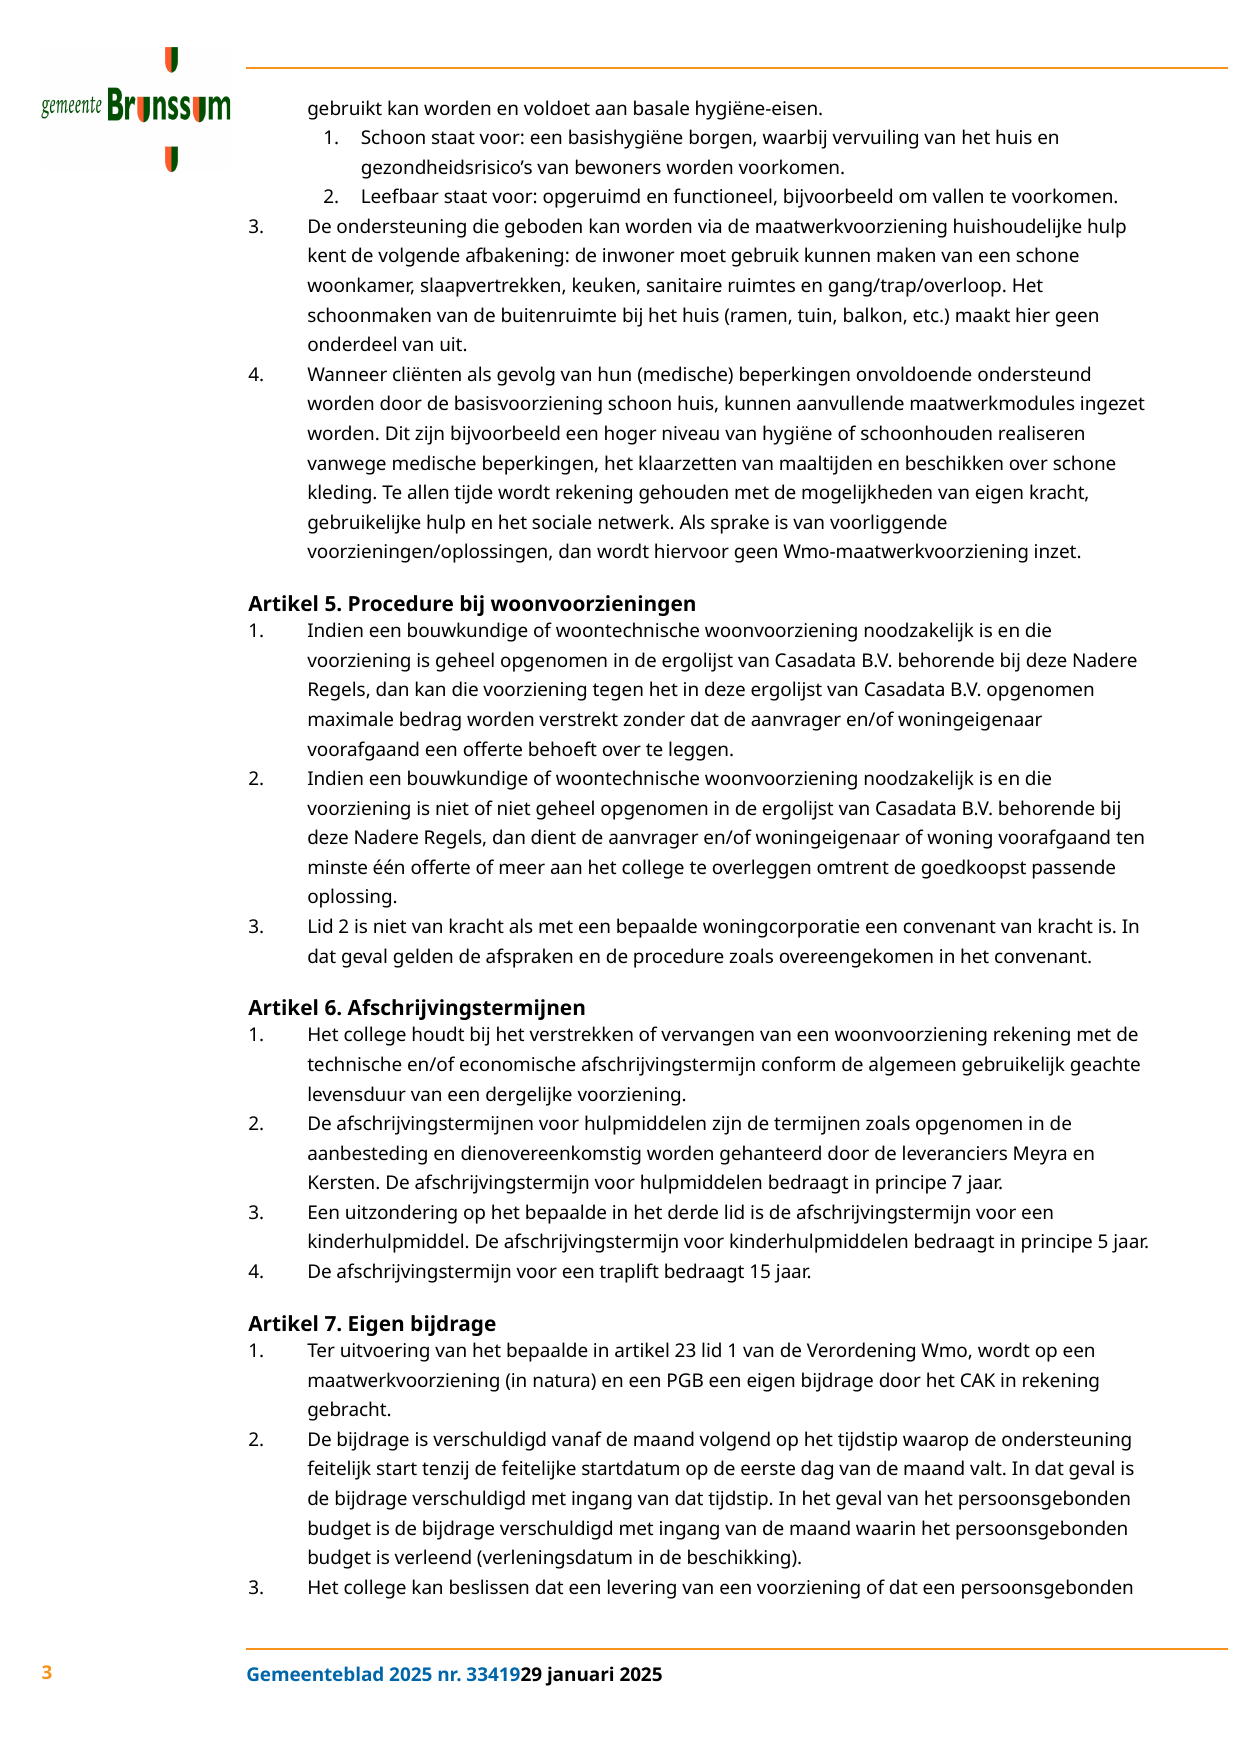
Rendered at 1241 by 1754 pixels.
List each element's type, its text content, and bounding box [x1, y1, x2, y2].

list gebruikt kan worden en voldoet aan basale hygiëne-eisen. [248, 95, 1152, 121]
list Het college kan beslissen dat een levering van een voorziening of dat een persoonsgebonden [248, 1574, 1152, 1599]
list De afschrijvingstermijnen voor hulpmiddelen zijn de termijnen zoals opgenomen in de aanbesteding en dienovereenkomstig worden gehanteerd door de leveranciers Meyra en Kersten. De afschrijvingstermijn voor hulpmiddelen bedraagt in principe 7 jaar. [248, 1110, 1152, 1195]
text Artikel 6. Afschrijvingstermijnen [248, 993, 1152, 1022]
text Artikel 7. Eigen bijdrage [248, 1309, 1152, 1337]
text Artikel 5. Procedure bij woonvoorzieningen [248, 589, 1152, 617]
list Een uitzondering op het bepaalde in het derde lid is de afschrijvingstermijn voor een kinderhulpmiddel. De afschrijvingstermijn voor kinderhulpmiddelen bedraagt in principe 5 jaar. [248, 1199, 1152, 1254]
list Schoon staat voor: een basishygiëne borgen, waarbij vervuiling van het huis en gezondheidsrisico’s van bewoners worden voorkomen. [323, 124, 1152, 180]
list Indien een bouwkundige of woontechnische woonvoorziening noodzakelijk is en die voorziening is geheel opgenomen in de ergolijst van Casadata B.V. behorende bij deze Nadere Regels, dan kan die voorziening tegen het in deze ergolijst van Casadata B.V. opgenomen maximale bedrag worden verstrekt zonder dat de aanvrager en/of woningeigenaar voorafgaand een offerte behoeft over te leggen. [248, 617, 1152, 761]
list Indien een bouwkundige of woontechnische woonvoorziening noodzakelijk is en die voorziening is niet of niet geheel opgenomen in de ergolijst van Casadata B.V. behorende bij deze Nadere Regels, dan dient de aanvrager en/of woningeigenaar of woning voorafgaand ten minste één offerte of meer aan het college te overleggen omtrent de goedkoopst passende oplossing. [248, 765, 1152, 909]
picture [41, 47, 231, 172]
list Lid 2 is niet van kracht als met een bepaalde woningcorporatie een convenant van kracht is. In dat geval gelden de afspraken en de procedure zoals overeengekomen in het convenant. [248, 913, 1152, 968]
list Ter uitvoering van het bepaalde in artikel 23 lid 1 van de Verordening Wmo, wordt op een maatwerkvoorziening (in natura) en een PGB een eigen bijdrage door het CAK in rekening gebracht. [248, 1337, 1152, 1422]
list Leefbaar staat voor: opgeruimd en functioneel, bijvoorbeeld om vallen te voorkomen. [323, 183, 1152, 209]
list De ondersteuning die geboden kan worden via de maatwerkvoorziening huishoudelijke hulp kent de volgende afbakening: de inwoner moet gebruik kunnen maken van een schone woonkamer, slaapvertrekken, keuken, sanitaire ruimtes en gang/trap/overloop. Het schoonmaken van de buitenruimte bij het huis (ramen, tuin, balkon, etc.) maakt hier geen onderdeel van uit. [248, 213, 1152, 357]
list Wanneer cliënten als gevolg van hun (medische) beperkingen onvoldoende ondersteund worden door de basisvoorziening schoon huis, kunnen aanvullende maatwerkmodules ingezet worden. Dit zijn bijvoorbeeld een hoger niveau van hygiëne of schoonhouden realiseren vanwege medische beperkingen, het klaarzetten van maaltijden en beschikken over schone kleding. Te allen tijde wordt rekening gehouden met de mogelijkheden van eigen kracht, gebruikelijke hulp en het sociale netwerk. Als sprake is van voorliggende voorzieningen/oplossingen, dan wordt hiervoor geen Wmo-maatwerkvoorziening inzet. [248, 361, 1152, 564]
list Het college houdt bij het verstrekken of vervangen van een woonvoorziening rekening met de technische en/of economische afschrijvingstermijn conform de algemeen gebruikelijk geachte levensduur van een dergelijke voorziening. [248, 1022, 1152, 1107]
list De bijdrage is verschuldigd vanaf de maand volgend op het tijdstip waarop de ondersteuning feitelijk start tenzij de feitelijke startdatum op de eerste dag van de maand valt. In dat geval is de bijdrage verschuldigd met ingang van dat tijdstip. In het geval van het persoonsgebonden budget is de bijdrage verschuldigd met ingang van de maand waarin het persoonsgebonden budget is verleend (verleningsdatum in de beschikking). [248, 1426, 1152, 1570]
list De afschrijvingstermijn voor een traplift bedraagt 15 jaar. [248, 1258, 1152, 1284]
